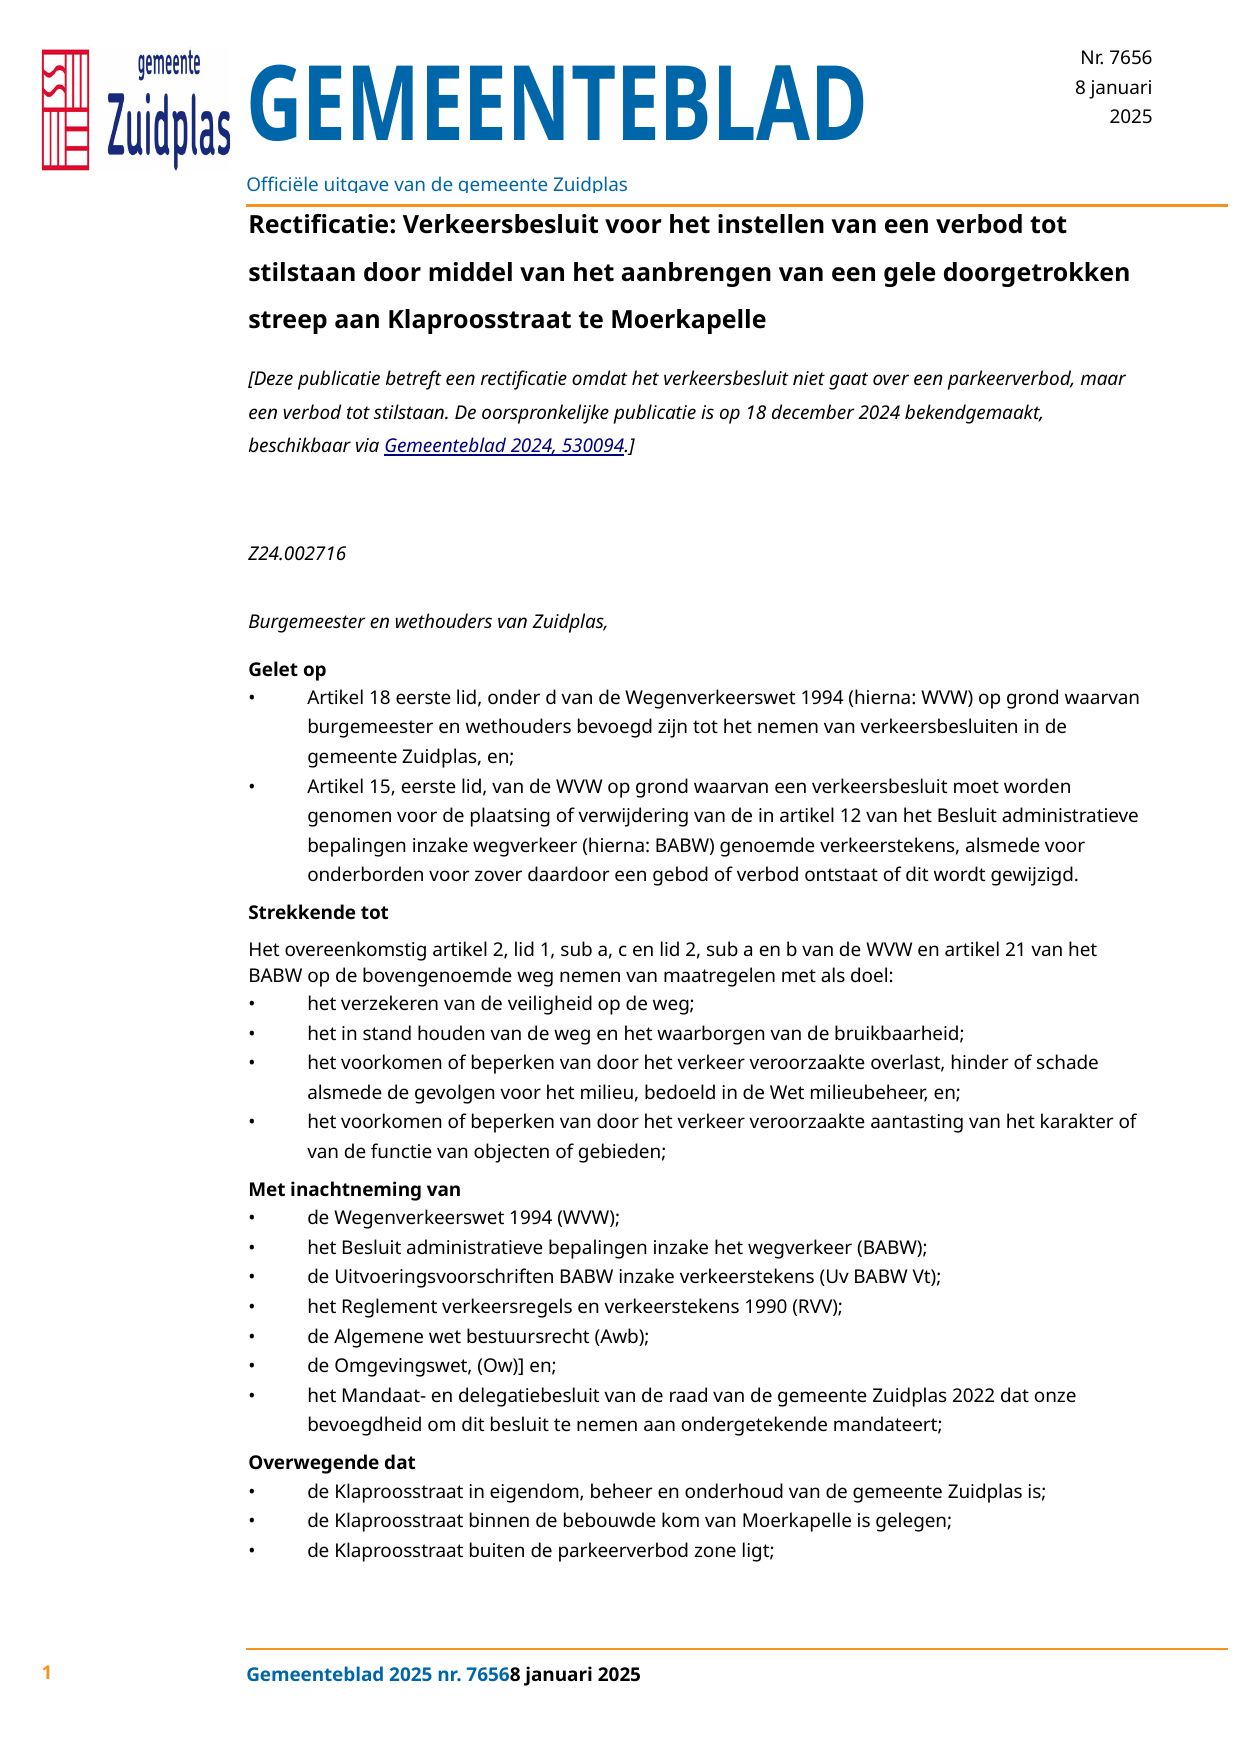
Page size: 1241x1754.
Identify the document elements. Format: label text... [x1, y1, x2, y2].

list de Klaproosstraat in eigendom, beheer en onderhoud van de gemeente Zuidplas is; [248, 1478, 1152, 1503]
list het Reglement verkeersregels en verkeerstekens 1990 (RVV); [248, 1293, 1152, 1319]
list het voorkomen of beperken van door het verkeer veroorzaakte aantasting van het karakter of van de functie van objecten of gebieden; [248, 1109, 1152, 1164]
picture [41, 47, 231, 172]
text Burgemeester en wethouders van Zuidplas, [248, 608, 1152, 634]
list het Mandaat- en delegatiebesluit van de raad van de gemeente Zuidplas 2022 dat onze bevoegdheid om dit besluit te nemen aan ondergetekende mandateert; [248, 1382, 1152, 1437]
text Z24.002716 [248, 541, 1152, 566]
list Artikel 18 eerste lid, onder d van de Wegenverkeerswet 1994 (hierna: WVW) op grond waarvan burgemeester en wethouders bevoegd zijn tot het nemen van verkeersbesluiten in de gemeente Zuidplas, en; [248, 684, 1152, 769]
list de Uitvoeringsvoorschriften BABW inzake verkeerstekens (Uv BABW Vt); [248, 1264, 1152, 1289]
text Overwegende dat [248, 1449, 1152, 1475]
text Met inachtneming van [248, 1176, 1152, 1202]
list het voorkomen of beperken van door het verkeer veroorzaakte overlast, hinder of schade alsmede de gevolgen voor het milieu, bedoeld in de Wet milieubeheer, en; [248, 1049, 1152, 1105]
list Artikel 15, eerste lid, van de WVW op grond waarvan een verkeersbesluit moet worden genomen voor de plaatsing of verwijdering van de in artikel 12 van het Besluit administratieve bepalingen inzake wegverkeer (hierna: BABW) genoemde verkeerstekens, alsmede voor onderborden voor zover daardoor een gebod of verbod ontstaat of dit wordt gewijzigd. [248, 773, 1152, 887]
text [Deze publicatie betreft een rectificatie omdat het verkeersbesluit niet gaat over een parkeerverbod, maar een verbod tot stilstaan. De oorspronkelijke publicatie is op 18 december 2024 bekendgemaakt, beschikbaar via Gemeenteblad 2024, 530094.] [248, 366, 1152, 458]
list de Wegenverkeerswet 1994 (WVW); [248, 1204, 1152, 1230]
list het in stand houden van de weg en het waarborgen van de bruikbaarheid; [248, 1020, 1152, 1046]
text Rectificatie: Verkeersbesluit voor het instellen van een verbod tot stilstaan door middel van het aanbrengen van een gele doorgetrokken streep aan Klaproosstraat te Moerkapelle [248, 207, 1152, 336]
list het Besluit administratieve bepalingen inzake het wegverkeer (BABW); [248, 1234, 1152, 1260]
list de Klaproosstraat buiten de parkeerverbod zone ligt; [248, 1537, 1152, 1563]
list de Klaproosstraat binnen de bebouwde kom van Moerkapelle is gelegen; [248, 1507, 1152, 1533]
text Het overeenkomstig artikel 2, lid 1, sub a, c en lid 2, sub a en b van de WVW en artikel 21 van het BABW op de bovengenoemde weg nemen van maatregelen met als doel: [248, 936, 1152, 988]
text Strekkende tot [248, 899, 1152, 925]
list de Algemene wet bestuursrecht (Awb); [248, 1323, 1152, 1348]
list de Omgevingswet, (Ow)] en; [248, 1352, 1152, 1378]
list het verzekeren van de veiligheid op de weg; [248, 990, 1152, 1016]
text Gelet op [248, 656, 1152, 682]
